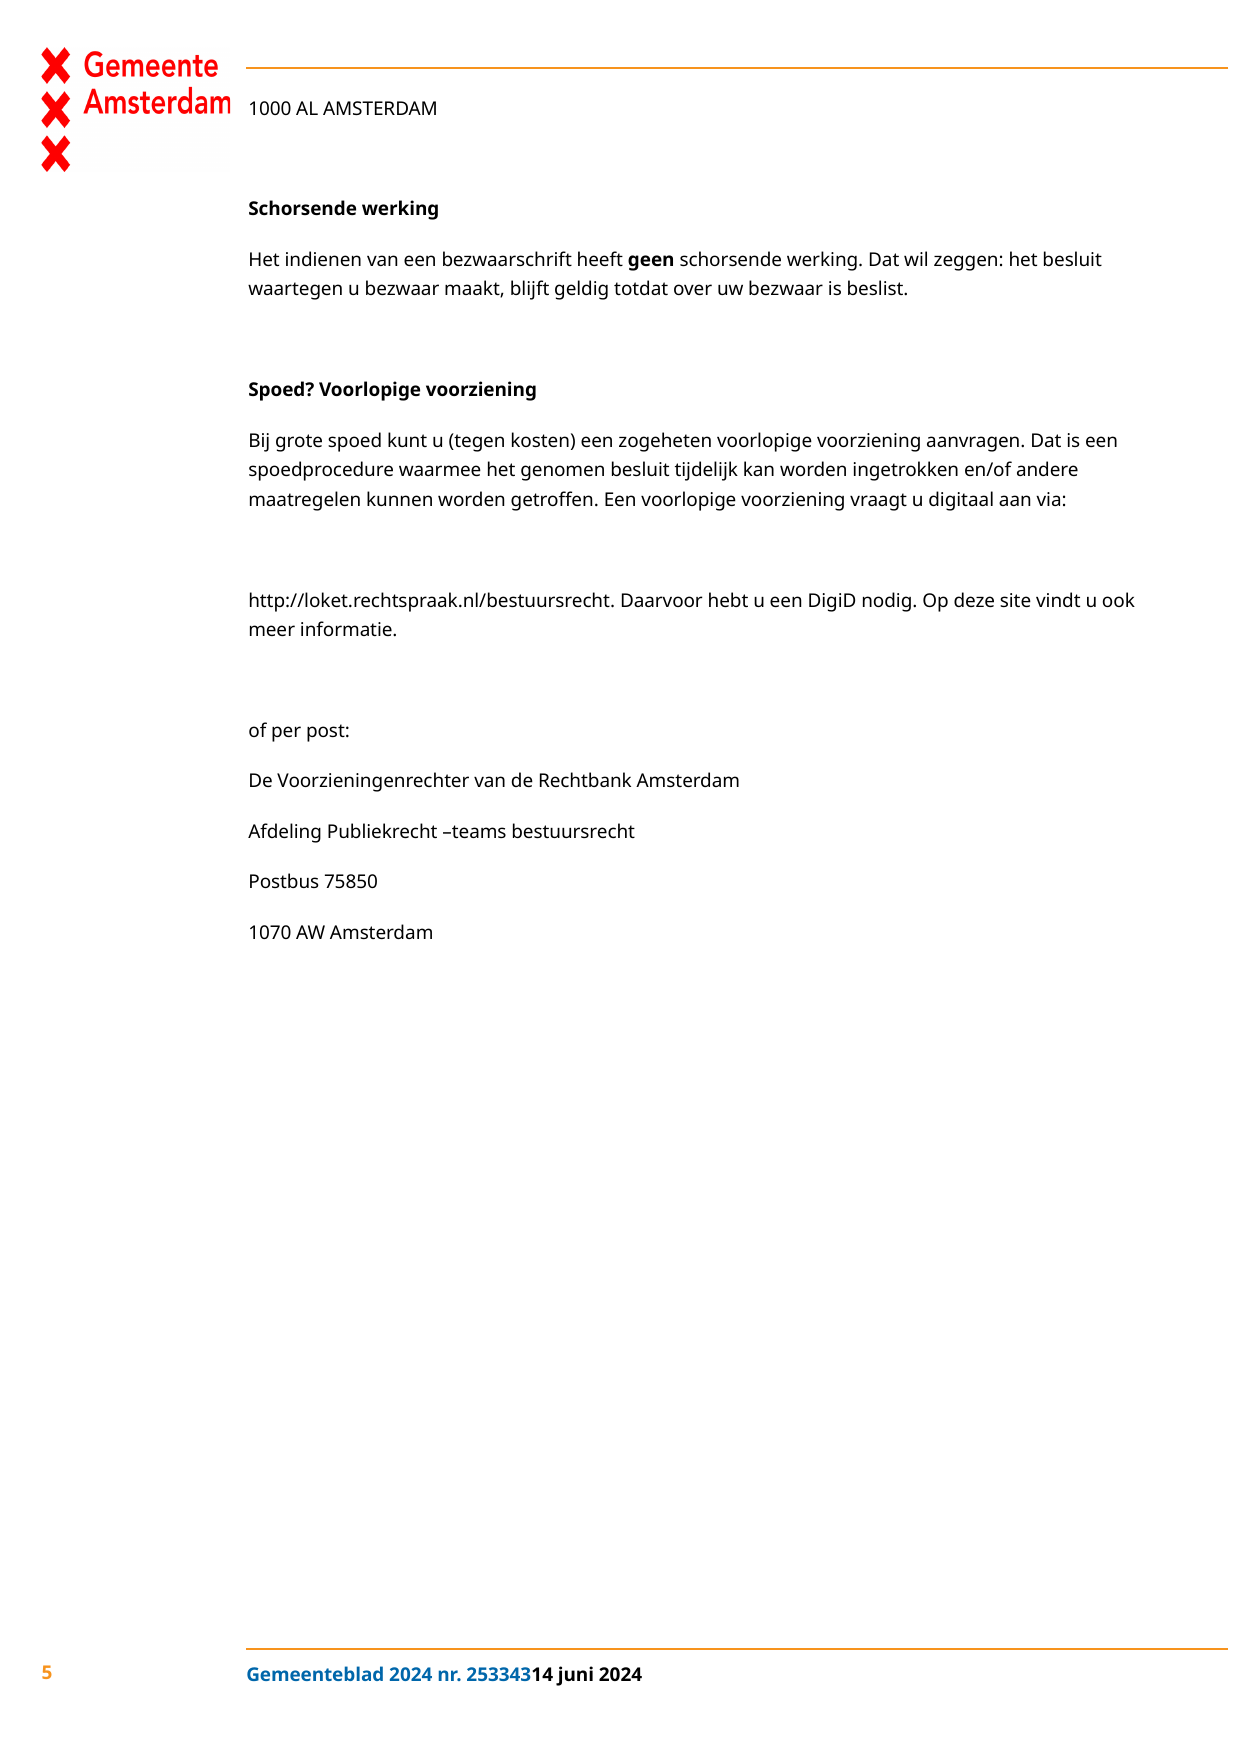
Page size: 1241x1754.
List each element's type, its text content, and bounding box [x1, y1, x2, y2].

picture [41, 47, 231, 172]
text Postbus 75850 [248, 868, 1152, 894]
text http://loket.rechtspraak.nl/bestuursrecht. Daarvoor hebt u een DigiD nodig. Op deze site vindt u ook meer informatie. [248, 587, 1152, 642]
text Spoed? Voorlopige voorziening [248, 376, 1152, 402]
text 1070 AW Amsterdam [248, 919, 1152, 945]
text Bij grote spoed kunt u (tegen kosten) een zogeheten voorlopige voorziening aanvragen. Dat is een spoedprocedure waarmee het genomen besluit tijdelijk kan worden ingetrokken en/of andere maatregelen kunnen worden getroffen. Een voorlopige voorziening vraagt u digitaal aan via: [248, 427, 1152, 512]
text De Voorzieningenrechter van de Rechtbank Amsterdam [248, 768, 1152, 793]
text Afdeling Publiekrecht –teams bestuursrecht [248, 818, 1152, 844]
text Het indienen van een bezwaarschrift heeft geen schorsende werking. Dat wil zeggen: het besluit waartegen u bezwaar maakt, blijft geldig totdat over uw bezwaar is beslist. [248, 246, 1152, 301]
text Schorsende werking [248, 196, 1152, 221]
text 1000 AL AMSTERDAM [248, 95, 1152, 121]
text of per post: [248, 717, 1152, 743]
